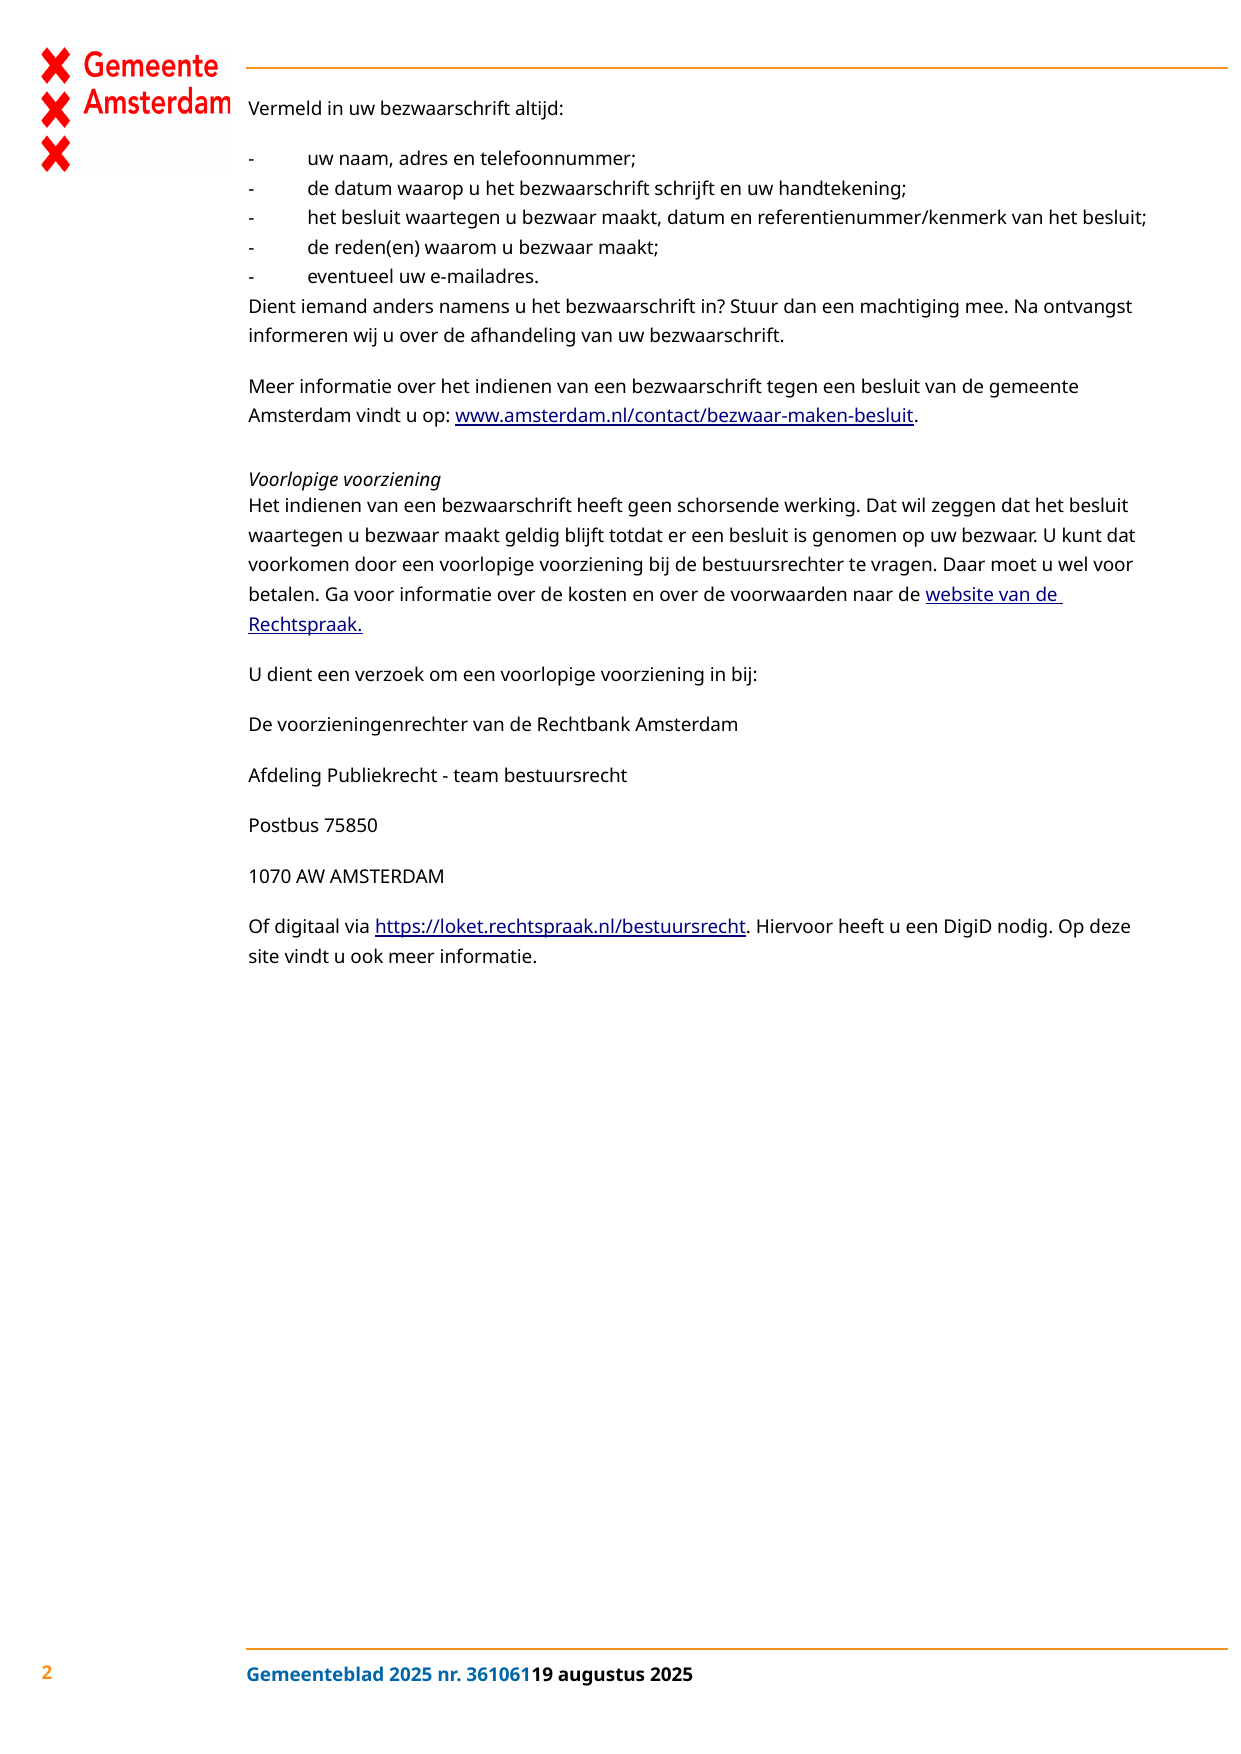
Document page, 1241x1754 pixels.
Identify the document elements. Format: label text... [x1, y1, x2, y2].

text U dient een verzoek om een voorlopige voorziening in bij: [248, 661, 1152, 687]
text Postbus 75850 [248, 812, 1152, 838]
list de datum waarop u het bezwaarschrift schrijft en uw handtekening; [248, 175, 1152, 201]
text Voorlopige voorziening [248, 467, 1152, 492]
list uw naam, adres en telefoonnummer; [248, 145, 1152, 171]
text 1070 AW AMSTERDAM [248, 863, 1152, 888]
list het besluit waartegen u bezwaar maakt, datum en referentienummer/kenmerk van het besluit; [248, 204, 1152, 230]
picture [41, 47, 231, 172]
text Meer informatie over het indienen van een bezwaarschrift tegen een besluit van de gemeente Amsterdam vindt u op: www.amsterdam.nl/contact/bezwaar-maken-besluit. [248, 373, 1152, 428]
list eventueel uw e-mailadres. [248, 263, 1152, 289]
text Vermeld in uw bezwaarschrift altijd: [248, 95, 1152, 121]
text Of digitaal via https://loket.rechtspraak.nl/bestuursrecht. Hiervoor heeft u een DigiD nodig. Op deze site vindt u ook meer informatie. [248, 913, 1152, 968]
text Het indienen van een bezwaarschrift heeft geen schorsende werking. Dat wil zeggen dat het besluit waartegen u bezwaar maakt geldig blijft totdat er een besluit is genomen op uw bezwaar. U kunt dat voorkomen door een voorlopige voorziening bij de bestuursrechter te vragen. Daar moet u wel voor betalen. Ga voor informatie over de kosten en over de voorwaarden naar de website van de Rechtspraak. [248, 492, 1152, 636]
text Afdeling Publiekrecht - team bestuursrecht [248, 762, 1152, 788]
list de reden(en) waarom u bezwaar maakt; [248, 234, 1152, 260]
text De voorzieningenrechter van de Rechtbank Amsterdam [248, 712, 1152, 737]
text Dient iemand anders namens u het bezwaarschrift in? Stuur dan een machtiging mee. Na ontvangst informeren wij u over de afhandeling van uw bezwaarschrift. [248, 293, 1152, 348]
